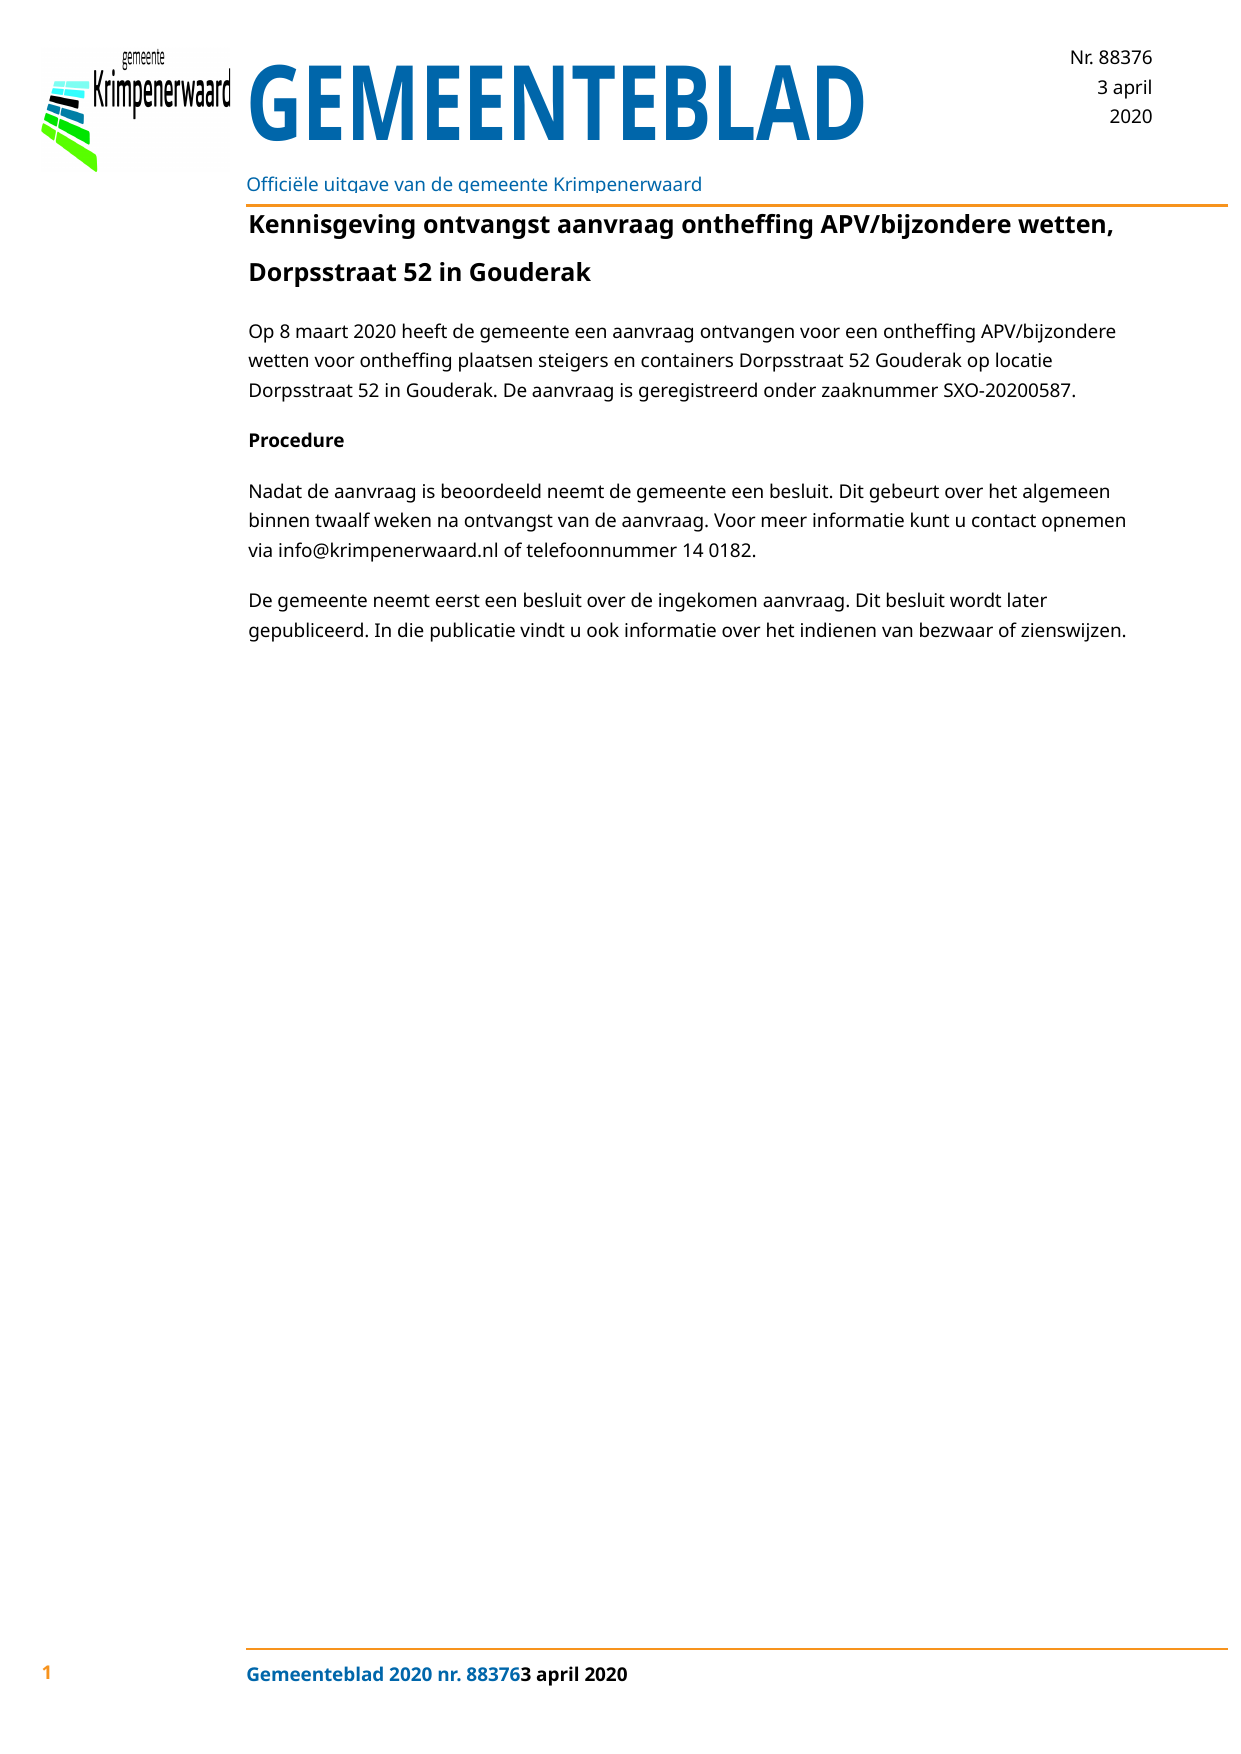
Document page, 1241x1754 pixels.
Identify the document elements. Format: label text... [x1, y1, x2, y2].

text Kennisgeving ontvangst aanvraag ontheffing APV/bijzondere wetten, Dorpsstraat 52 in Gouderak [248, 207, 1152, 288]
picture [41, 47, 231, 172]
text Nadat de aanvraag is beoordeeld neemt de gemeente een besluit. Dit gebeurt over het algemeen binnen twaalf weken na ontvangst van de aanvraag. Voor meer informatie kunt u contact opnemen via info@krimpenerwaard.nl of telefoonnummer 14 0182. [248, 478, 1152, 563]
text De gemeente neemt eerst een besluit over de ingekomen aanvraag. Dit besluit wordt later gepubliceerd. In die publicatie vindt u ook informatie over het indienen van bezwaar of zienswijzen. [248, 587, 1152, 643]
text Procedure [248, 427, 1152, 453]
text Op 8 maart 2020 heeft de gemeente een aanvraag ontvangen voor een ontheffing APV/bijzondere wetten voor ontheffing plaatsen steigers en containers Dorpsstraat 52 Gouderak op locatie Dorpsstraat 52 in Gouderak. De aanvraag is geregistreerd onder zaaknummer SXO-20200587. [248, 318, 1152, 403]
